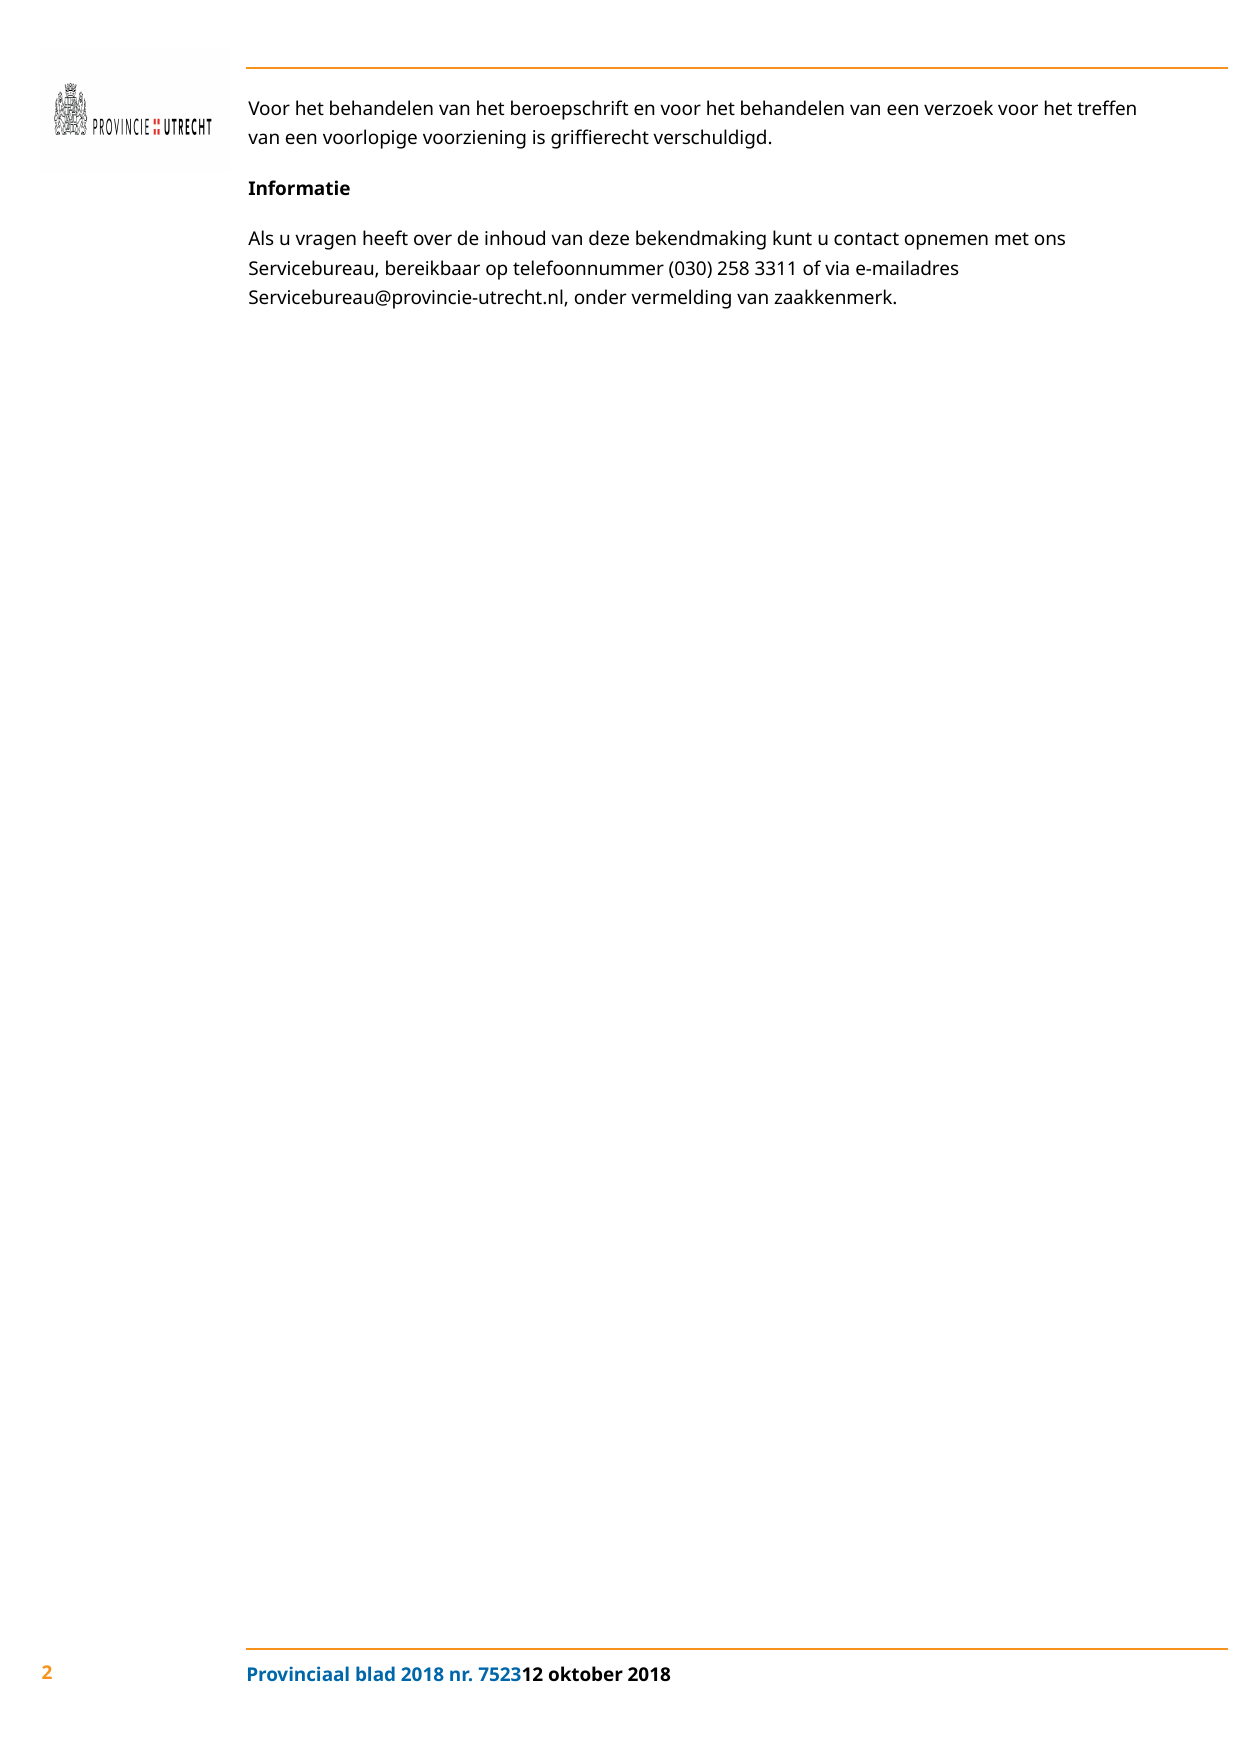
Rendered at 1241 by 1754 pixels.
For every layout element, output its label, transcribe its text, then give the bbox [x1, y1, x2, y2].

text Informatie [248, 175, 1152, 201]
text Als u vragen heeft over de inhoud van deze bekendmaking kunt u contact opnemen met ons Servicebureau, bereikbaar op telefoonnummer (030) 258 3311 of via e-mailadres Servicebureau@provincie-utrecht.nl, onder vermelding van zaakkenmerk. [248, 225, 1152, 310]
text Voor het behandelen van het beroepschrift en voor het behandelen van een verzoek voor het treffen van een voorlopige voorziening is griffierecht verschuldigd. [248, 95, 1152, 150]
picture [41, 47, 231, 172]
